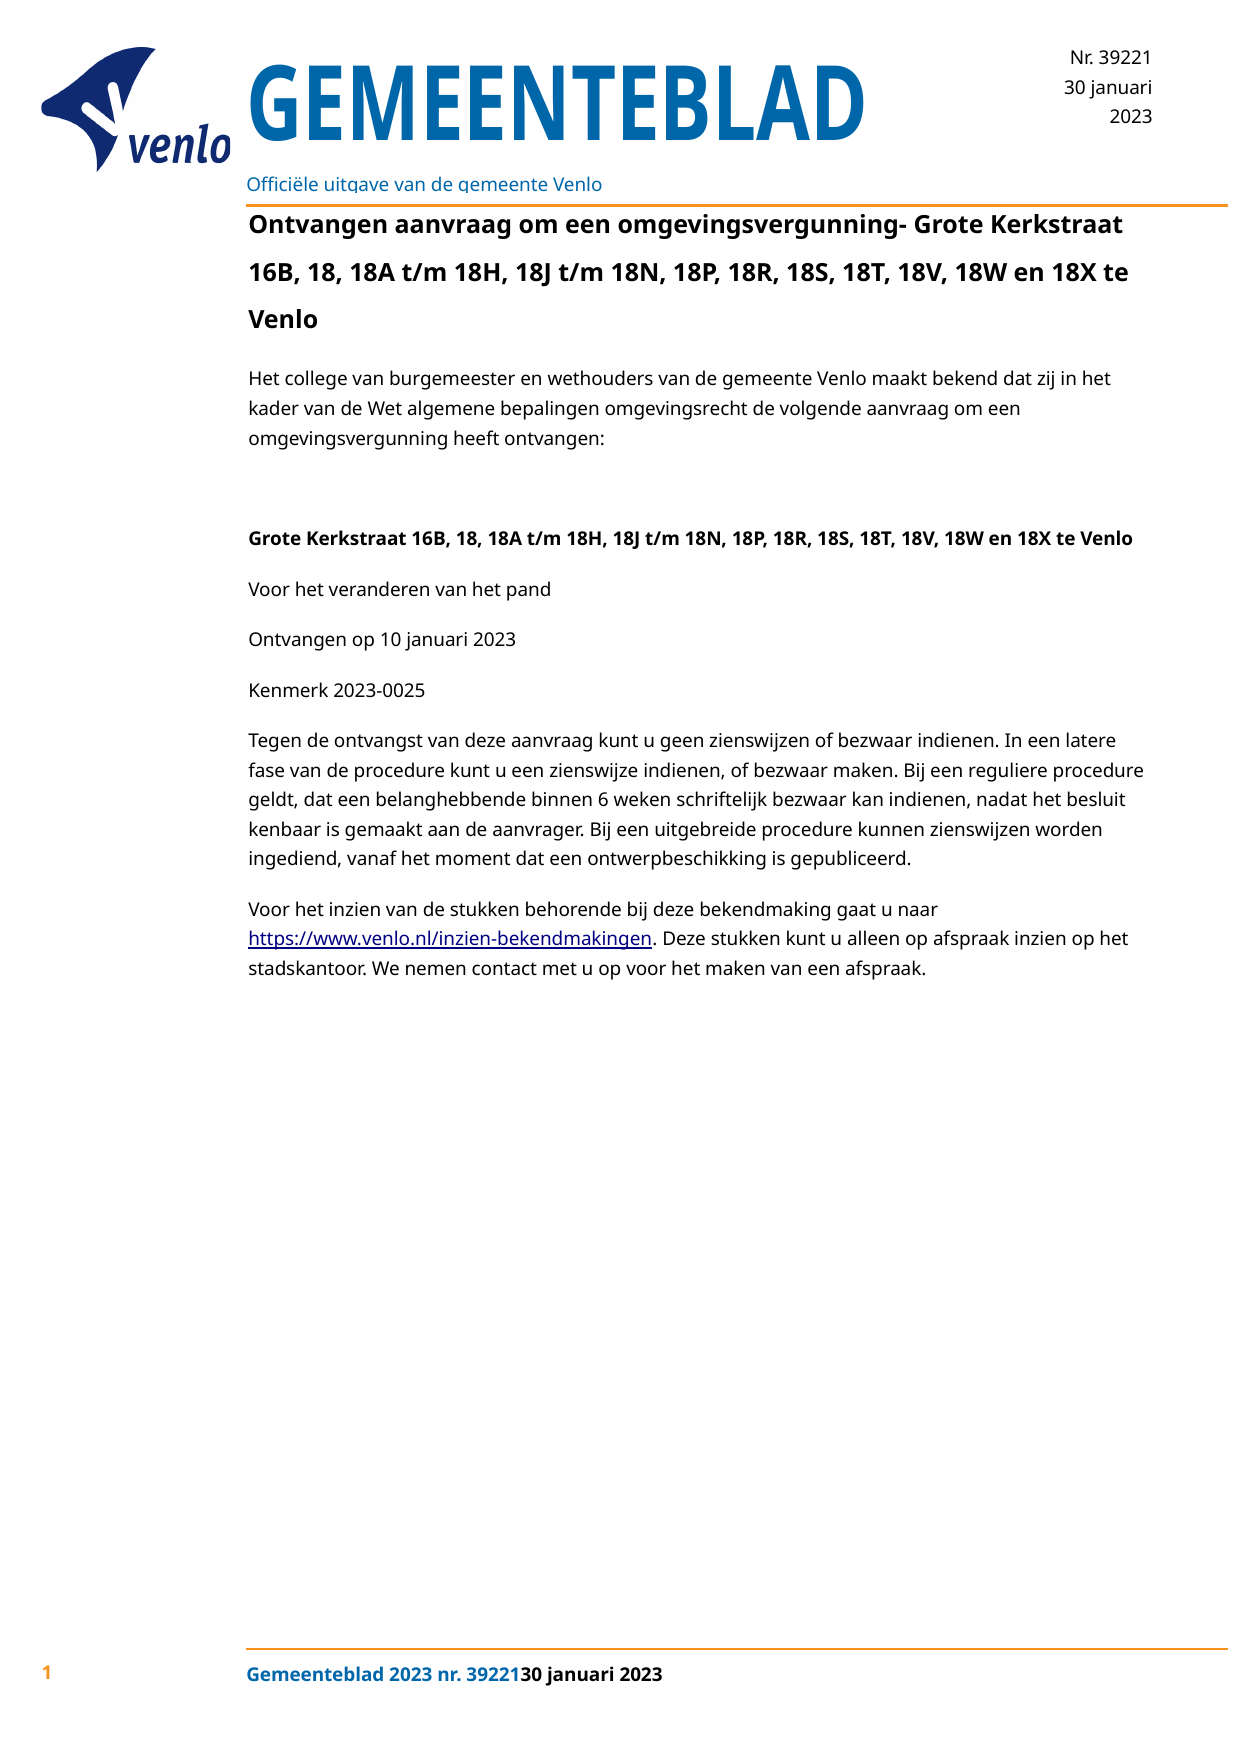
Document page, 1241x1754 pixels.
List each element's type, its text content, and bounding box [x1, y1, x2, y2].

text Voor het inzien van de stukken behorende bij deze bekendmaking gaat u naar https://www.venlo.nl/inzien-bekendmakingen. Deze stukken kunt u alleen op afspraak inzien op het stadskantoor. We nemen contact met u op voor het maken van een afspraak. [248, 896, 1152, 981]
text Voor het veranderen van het pand [248, 576, 1152, 602]
text Tegen de ontvangst van deze aanvraag kunt u geen zienswijzen of bezwaar indienen. In een latere fase van de procedure kunt u een zienswijze indienen, of bezwaar maken. Bij een reguliere procedure geldt, dat een belanghebbende binnen 6 weken schriftelijk bezwaar kan indienen, nadat het besluit kenbaar is gemaakt aan de aanvrager. Bij een uitgebreide procedure kunnen zienswijzen worden ingediend, vanaf het moment dat een ontwerpbeschikking is gepubliceerd. [248, 727, 1152, 871]
text Kenmerk 2023-0025 [248, 677, 1152, 702]
text Grote Kerkstraat 16B, 18, 18A t/m 18H, 18J t/m 18N, 18P, 18R, 18S, 18T, 18V, 18W en 18X te Venlo [248, 526, 1152, 551]
text Het college van burgemeester en wethouders van de gemeente Venlo maakt bekend dat zij in het kader van de Wet algemene bepalingen omgevingsrecht de volgende aanvraag om een omgevingsvergunning heeft ontvangen: [248, 366, 1152, 450]
text Ontvangen op 10 januari 2023 [248, 626, 1152, 652]
picture [41, 47, 231, 172]
text Ontvangen aanvraag om een omgevingsvergunning- Grote Kerkstraat 16B, 18, 18A t/m 18H, 18J t/m 18N, 18P, 18R, 18S, 18T, 18V, 18W en 18X te Venlo [248, 207, 1152, 336]
